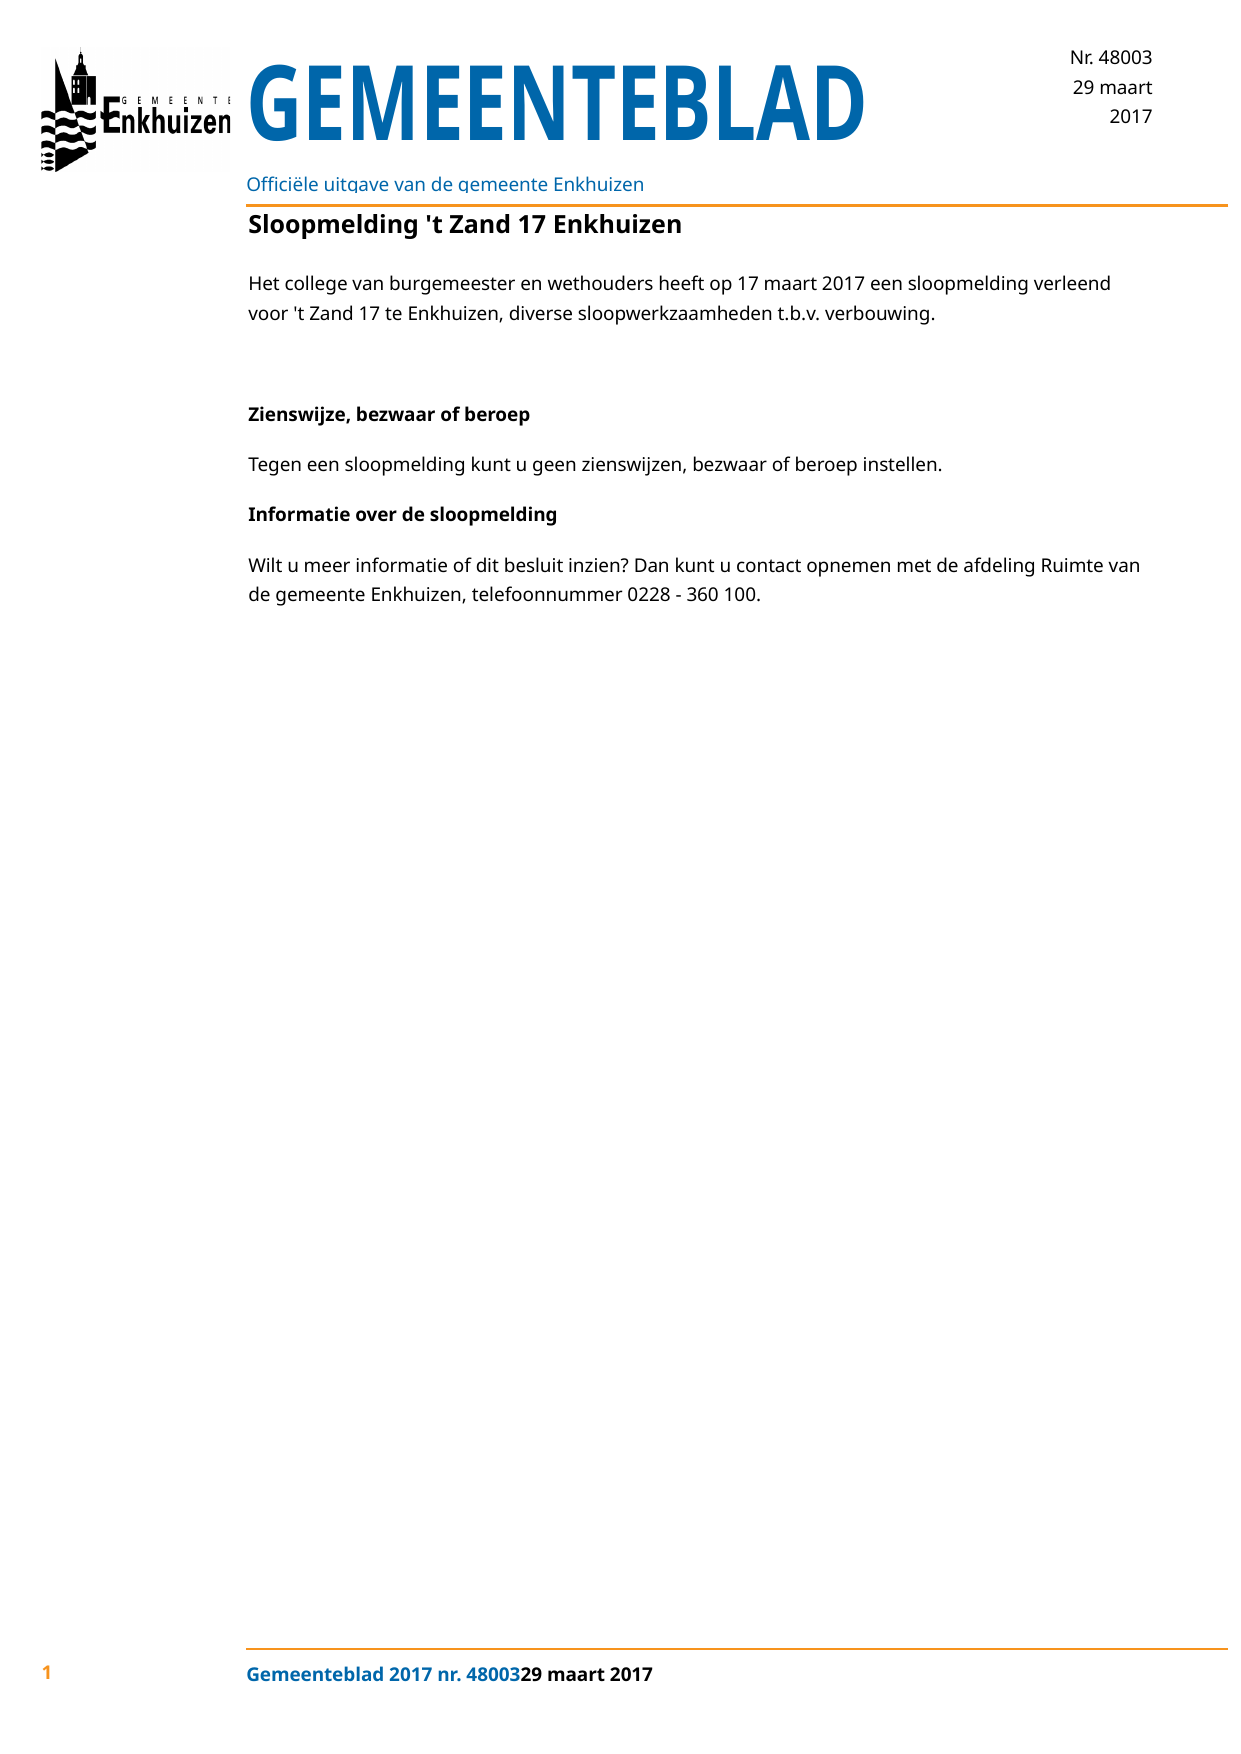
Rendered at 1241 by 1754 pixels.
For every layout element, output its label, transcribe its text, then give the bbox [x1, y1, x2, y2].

text Tegen een sloopmelding kunt u geen zienswijzen, bezwaar of beroep instellen. [248, 451, 1152, 477]
text Informatie over de sloopmelding [248, 502, 1152, 527]
text Wilt u meer informatie of dit besluit inzien? Dan kunt u contact opnemen met de afdeling Ruimte van de gemeente Enkhuizen, telefoonnummer 0228 - 360 100. [248, 552, 1152, 607]
text Zienswijze, bezwaar of beroep [248, 401, 1152, 426]
text Het college van burgemeester en wethouders heeft op 17 maart 2017 een sloopmelding verleend voor 't Zand 17 te Enkhuizen, diverse sloopwerkzaamheden t.b.v. verbouwing. [248, 270, 1152, 326]
text Sloopmelding 't Zand 17 Enkhuizen [248, 207, 1152, 241]
picture [41, 47, 231, 172]
